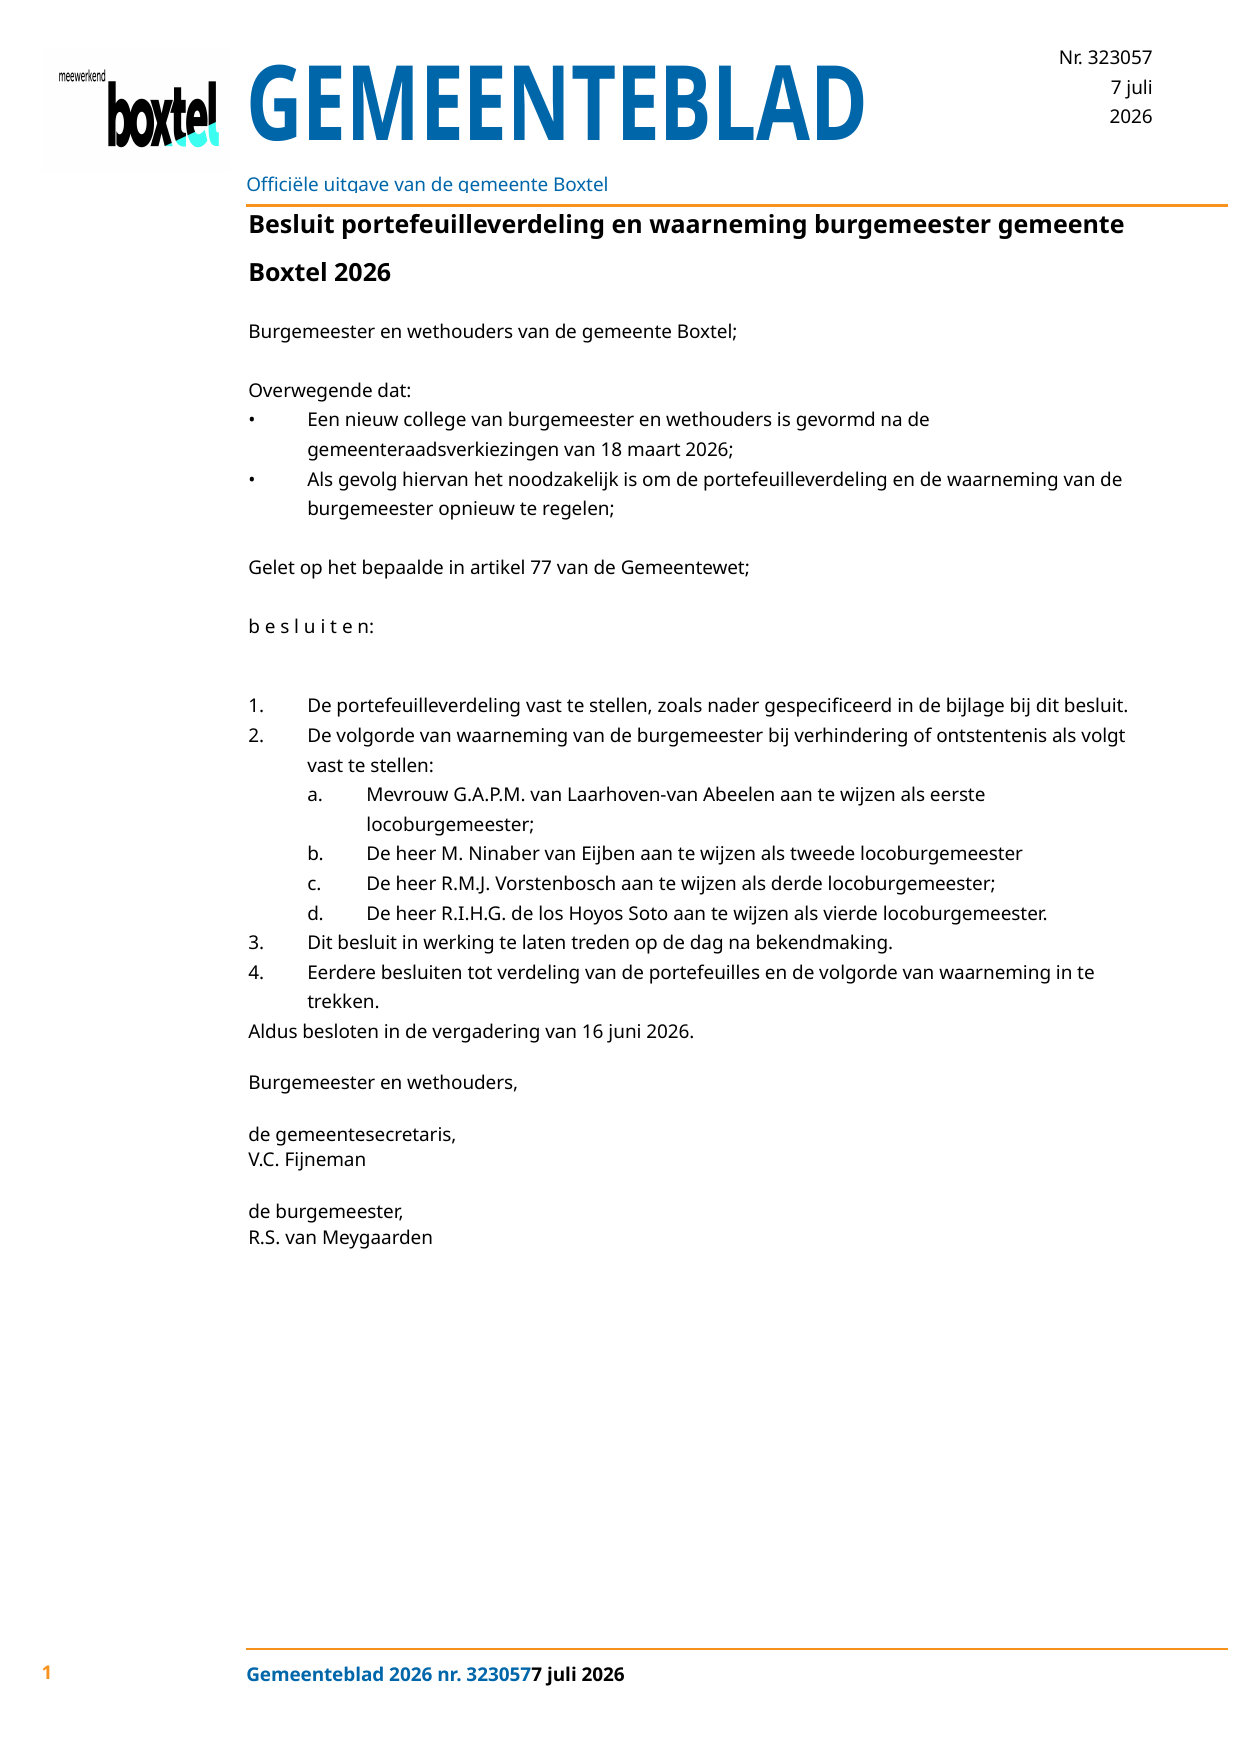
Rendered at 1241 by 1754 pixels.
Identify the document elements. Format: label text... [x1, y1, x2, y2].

list Mevrouw G.A.P.M. van Laarhoven-van Abeelen aan te wijzen als eerste locoburgemeester; [307, 781, 1152, 837]
text Overwegende dat: [248, 377, 1152, 403]
text Besluit portefeuilleverdeling en waarneming burgemeester gemeente Boxtel 2026 [248, 207, 1152, 288]
list Een nieuw college van burgemeester en wethouders is gevormd na de gemeenteraadsverkiezingen van 18 maart 2026; [248, 407, 1152, 462]
list De heer R.M.J. Vorstenbosch aan te wijzen als derde locoburgemeester; [307, 870, 1152, 896]
picture [41, 47, 231, 172]
text de gemeentesecretaris, [248, 1121, 1152, 1147]
list De heer M. Ninaber van Eijben aan te wijzen als tweede locoburgemeester [307, 841, 1152, 866]
text R.S. van Meygaarden [248, 1224, 1152, 1249]
text Aldus besloten in de vergadering van 16 juni 2026. [248, 1018, 1152, 1044]
text Gelet op het bepaalde in artikel 77 van de Gemeentewet; [248, 554, 1152, 580]
text b e s l u i t e n: [248, 614, 1152, 639]
list Als gevolg hiervan het noodzakelijk is om de portefeuilleverdeling en de waarneming van de burgemeester opnieuw te regelen; [248, 466, 1152, 521]
list De portefeuilleverdeling vast te stellen, zoals nader gespecificeerd in de bijlage bij dit besluit. [248, 693, 1152, 718]
text Burgemeester en wethouders, [248, 1069, 1152, 1095]
list Eerdere besluiten tot verdeling van de portefeuilles en de volgorde van waarneming in te trekken. [248, 959, 1152, 1014]
text V.C. Fijneman [248, 1147, 1152, 1172]
list Dit besluit in werking te laten treden op de dag na bekendmaking. [248, 929, 1152, 955]
text de burgemeester, [248, 1198, 1152, 1224]
list De heer R.I.H.G. de los Hoyos Soto aan te wijzen als vierde locoburgemeester. [307, 900, 1152, 925]
text Burgemeester en wethouders van de gemeente Boxtel; [248, 318, 1152, 344]
list De volgorde van waarneming van de burgemeester bij verhindering of ontstentenis als volgt vast te stellen: [248, 722, 1152, 777]
